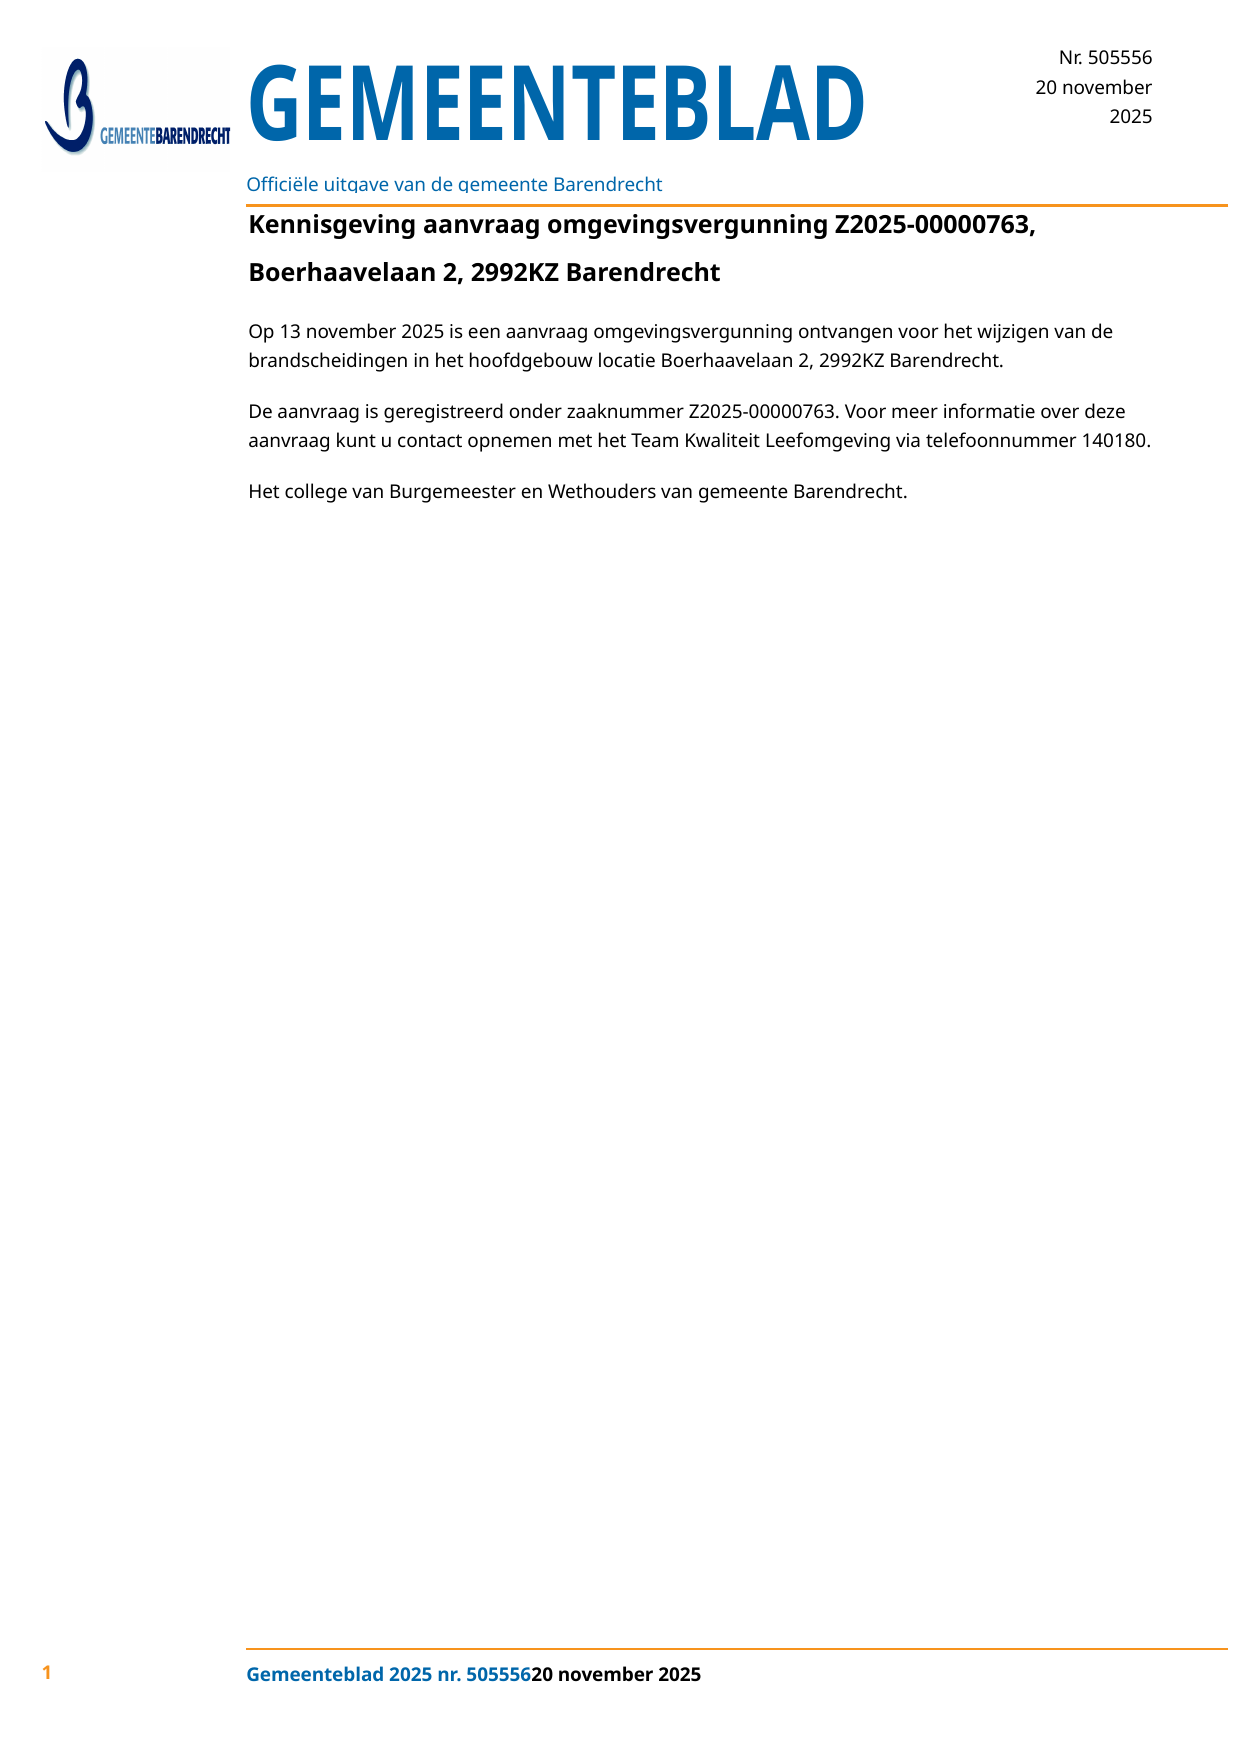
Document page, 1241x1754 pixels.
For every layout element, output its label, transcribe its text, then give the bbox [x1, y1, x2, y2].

picture [41, 47, 231, 172]
text Op 13 november 2025 is een aanvraag omgevingsvergunning ontvangen voor het wijzigen van de brandscheidingen in het hoofdgebouw locatie Boerhaavelaan 2, 2992KZ Barendrecht. [248, 318, 1152, 373]
text De aanvraag is geregistreerd onder zaaknummer Z2025-00000763. Voor meer informatie over deze aanvraag kunt u contact opnemen met het Team Kwaliteit Leefomgeving via telefoonnummer 140180. [248, 398, 1152, 453]
text Kennisgeving aanvraag omgevingsvergunning Z2025-00000763, Boerhaavelaan 2, 2992KZ Barendrecht [248, 207, 1152, 288]
text Het college van Burgemeester en Wethouders van gemeente Barendrecht. [248, 478, 1152, 504]
